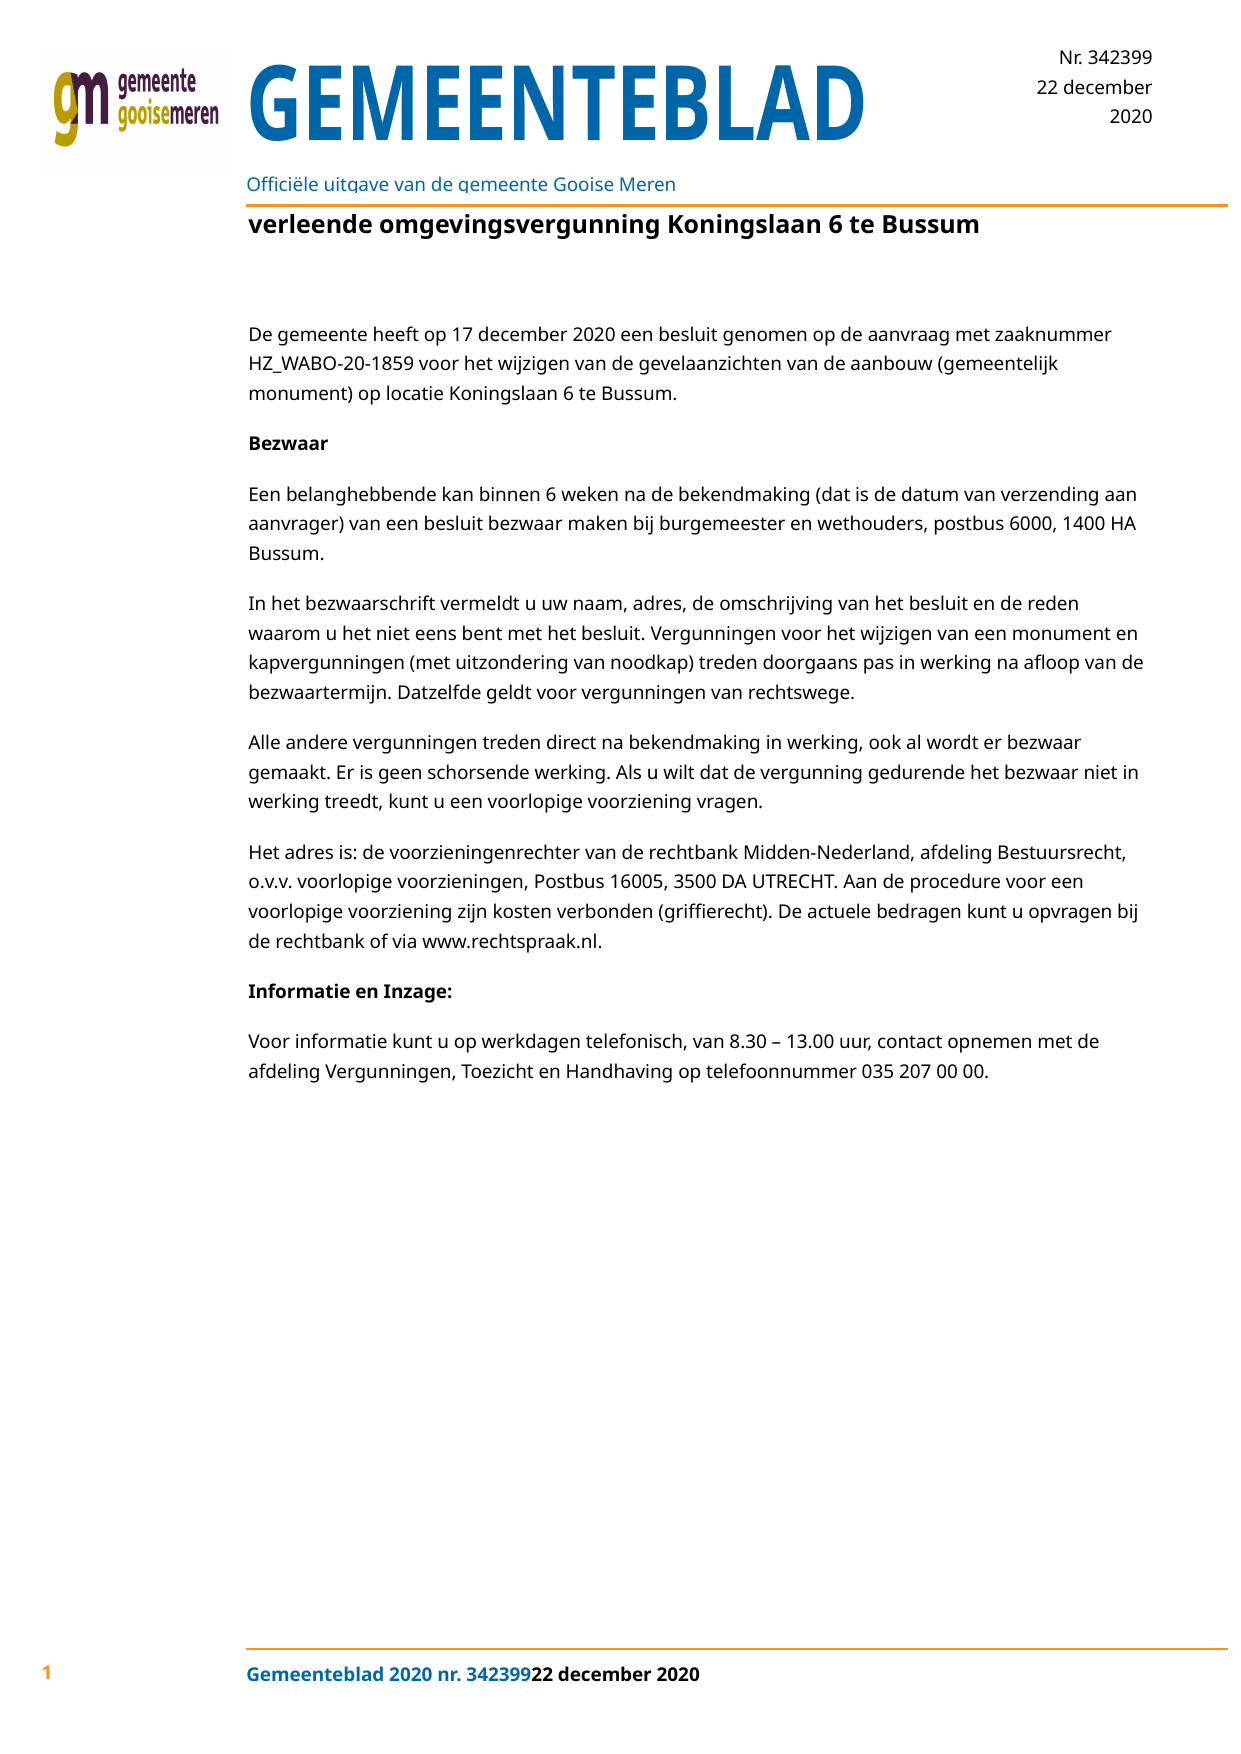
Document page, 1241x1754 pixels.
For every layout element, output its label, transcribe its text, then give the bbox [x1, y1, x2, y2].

text verleende omgevingsvergunning Koningslaan 6 te Bussum [248, 207, 1152, 241]
text De gemeente heeft op 17 december 2020 een besluit genomen op de aanvraag met zaaknummer HZ_WABO-20-1859 voor het wijzigen van de gevelaanzichten van de aanbouw (gemeentelijk monument) op locatie Koningslaan 6 te Bussum. [248, 321, 1152, 406]
text Voor informatie kunt u op werkdagen telefonisch, van 8.30 – 13.00 uur, contact opnemen met de afdeling Vergunningen, Toezicht en Handhaving op telefoonnummer 035 207 00 00. [248, 1029, 1152, 1084]
text In het bezwaarschrift vermeldt u uw naam, adres, de omschrijving van het besluit en de reden waarom u het niet eens bent met het besluit. Vergunningen voor het wijzigen van een monument en kapvergunningen (met uitzondering van noodkap) treden doorgaans pas in werking na afloop van de bezwaartermijn. Datzelfde geldt voor vergunningen van rechtswege. [248, 590, 1152, 705]
text Het adres is: de voorzieningenrechter van de rechtbank Midden-Nederland, afdeling Bestuursrecht, o.v.v. voorlopige voorzieningen, Postbus 16005, 3500 DA UTRECHT. Aan de procedure voor een voorlopige voorziening zijn kosten verbonden (griffierecht). De actuele bedragen kunt u opvragen bij de rechtbank of via www.rechtspraak.nl. [248, 839, 1152, 953]
text Informatie en Inzage: [248, 978, 1152, 1004]
text Een belanghebbende kan binnen 6 weken na de bekendmaking (dat is de datum van verzending aan aanvrager) van een besluit bezwaar maken bij burgemeester en wethouders, postbus 6000, 1400 HA Bussum. [248, 481, 1152, 566]
text Bezwaar [248, 430, 1152, 456]
text Alle andere vergunningen treden direct na bekendmaking in werking, ook al wordt er bezwaar gemaakt. Er is geen schorsende werking. Als u wilt dat de vergunning gedurende het bezwaar niet in werking treedt, kunt u een voorlopige voorziening vragen. [248, 729, 1152, 814]
picture [41, 47, 231, 172]
